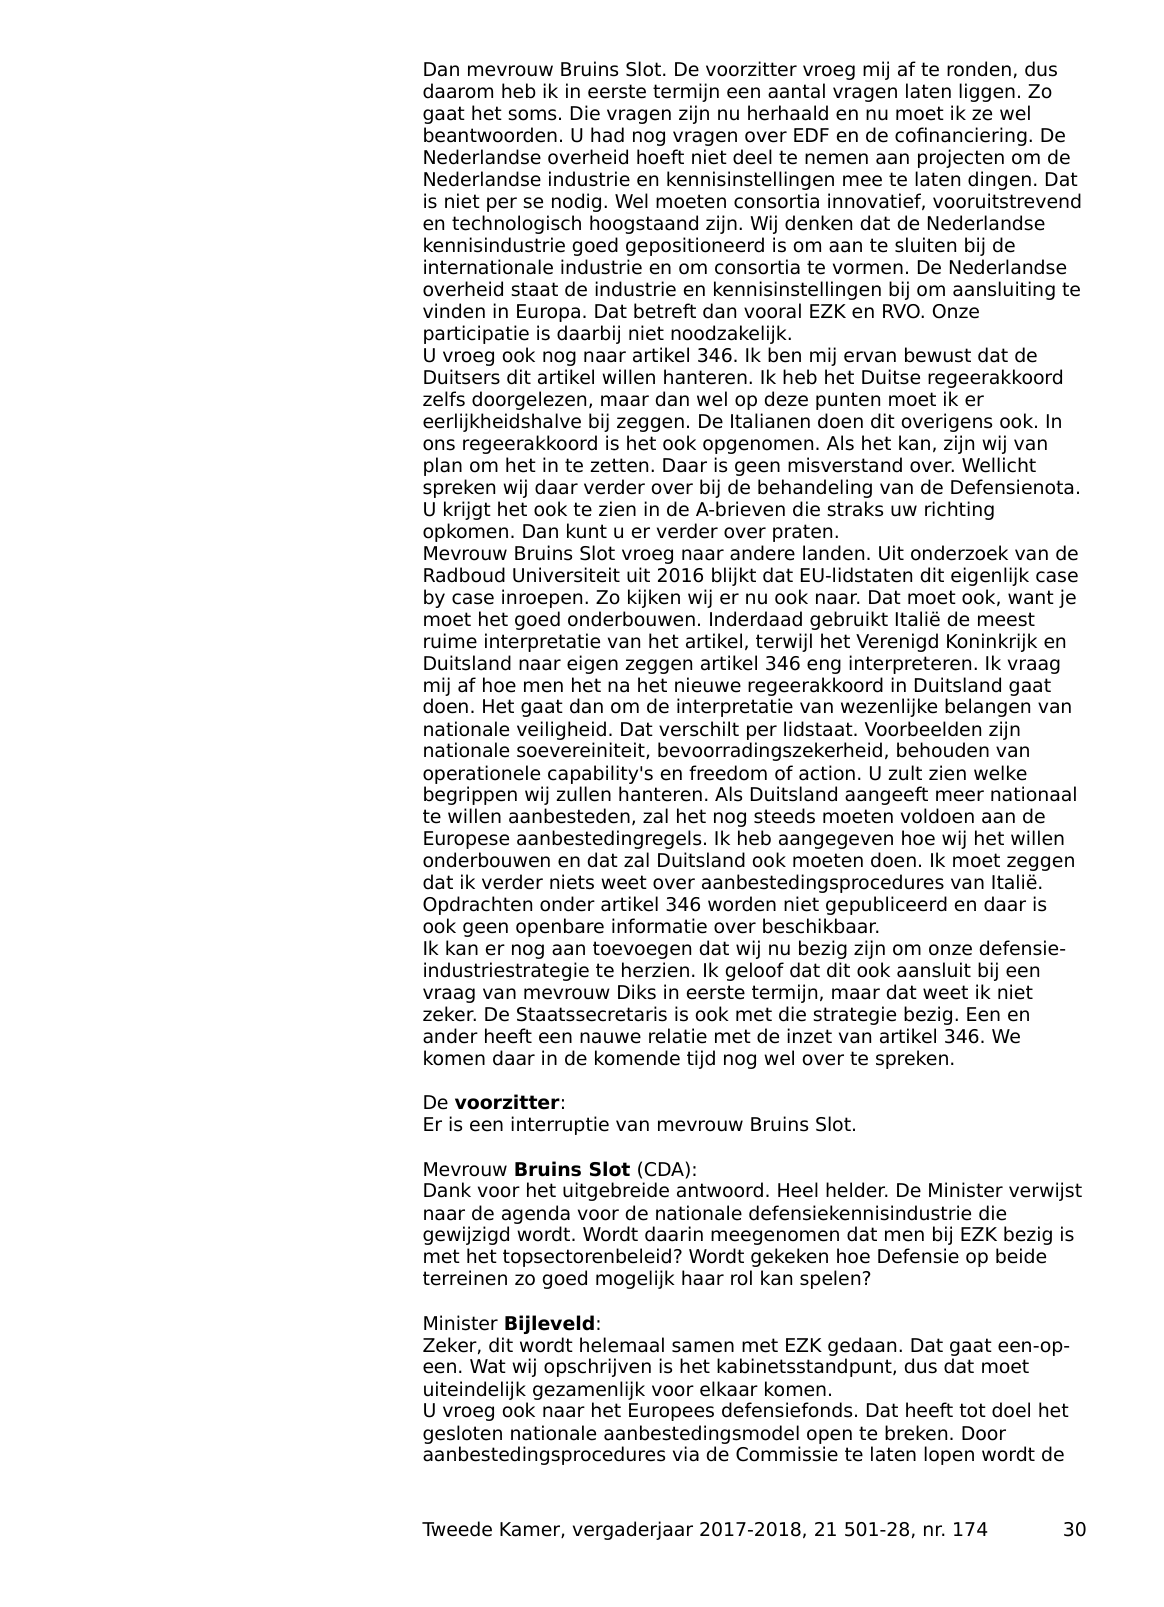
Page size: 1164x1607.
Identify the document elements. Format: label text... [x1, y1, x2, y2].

text Zeker, dit wordt helemaal samen met EZK gedaan. Dat gaat een-op-een. Wat wij opschrijven is het kabinetsstandpunt, dus dat moet uiteindelijk gezamenlijk voor elkaar komen. [422, 1334, 1087, 1400]
text Dan mevrouw Bruins Slot. De voorzitter vroeg mij af te ronden, dus daarom heb ik in eerste termijn een aantal vragen laten liggen. Zo gaat het soms. Die vragen zijn nu herhaald en nu moet ik ze wel beantwoorden. U had nog vragen over EDF en de cofinanciering. De Nederlandse overheid hoeft niet deel te nemen aan projecten om de Nederlandse industrie en kennisinstellingen mee te laten dingen. Dat is niet per se nodig. Wel moeten consortia innovatief, vooruitstrevend en technologisch hoogstaand zijn. Wij denken dat de Nederlandse kennisindustrie goed gepositioneerd is om aan te sluiten bij de internationale industrie en om consortia te vormen. De Nederlandse overheid staat de industrie en kennisinstellingen bij om aansluiting te vinden in Europa. Dat betreft dan vooral EZK en RVO. Onze participatie is daarbij niet noodzakelijk. [422, 59, 1087, 345]
text De voorzitter: [422, 1092, 1087, 1114]
text Minister Bijleveld: [422, 1312, 1087, 1334]
text U vroeg ook naar het Europees defensiefonds. Dat heeft tot doel het gesloten nationale aanbestedingsmodel open te breken. Door aanbestedingsprocedures via de Commissie te laten lopen wordt de [422, 1400, 1087, 1466]
text Mevrouw Bruins Slot vroeg naar andere landen. Uit onderzoek van de Radboud Universiteit uit 2016 blijkt dat EU-lidstaten dit eigenlijk case by case inroepen. Zo kijken wij er nu ook naar. Dat moet ook, want je moet het goed onderbouwen. Inderdaad gebruikt Italië de meest ruime interpretatie van het artikel, terwijl het Verenigd Koninkrijk en Duitsland naar eigen zeggen artikel 346 eng interpreteren. Ik vraag mij af hoe men het na het nieuwe regeerakkoord in Duitsland gaat doen. Het gaat dan om de interpretatie van wezenlijke belangen van nationale veiligheid. Dat verschilt per lidstaat. Voorbeelden zijn nationale soevereiniteit, bevoorradingszekerheid, behouden van operationele capability's en freedom of action. U zult zien welke begrippen wij zullen hanteren. Als Duitsland aangeeft meer nationaal te willen aanbesteden, zal het nog steeds moeten voldoen aan de Europese aanbestedingregels. Ik heb aangegeven hoe wij het willen onderbouwen en dat zal Duitsland ook moeten doen. Ik moet zeggen dat ik verder niets weet over aanbestedingsprocedures van Italië. Opdrachten onder artikel 346 worden niet gepubliceerd en daar is ook geen openbare informatie over beschikbaar. [422, 543, 1087, 938]
text Er is een interruptie van mevrouw Bruins Slot. [422, 1114, 1087, 1136]
text Dank voor het uitgebreide antwoord. Heel helder. De Minister verwijst naar de agenda voor de nationale defensiekennisindustrie die gewijzigd wordt. Wordt daarin meegenomen dat men bij EZK bezig is met het topsectorenbeleid? Wordt gekeken hoe Defensie op beide terreinen zo goed mogelijk haar rol kan spelen? [422, 1180, 1087, 1290]
text Ik kan er nog aan toevoegen dat wij nu bezig zijn om onze defensie-industriestrategie te herzien. Ik geloof dat dit ook aansluit bij een vraag van mevrouw Diks in eerste termijn, maar dat weet ik niet zeker. De Staatssecretaris is ook met die strategie bezig. Een en ander heeft een nauwe relatie met de inzet van artikel 346. We komen daar in de komende tijd nog wel over te spreken. [422, 938, 1087, 1070]
text Mevrouw Bruins Slot (CDA): [422, 1158, 1087, 1180]
text U vroeg ook nog naar artikel 346. Ik ben mij ervan bewust dat de Duitsers dit artikel willen hanteren. Ik heb het Duitse regeerakkoord zelfs doorgelezen, maar dan wel op deze punten moet ik er eerlijkheidshalve bij zeggen. De Italianen doen dit overigens ook. In ons regeerakkoord is het ook opgenomen. Als het kan, zijn wij van plan om het in te zetten. Daar is geen misverstand over. Wellicht spreken wij daar verder over bij de behandeling van de Defensienota. U krijgt het ook te zien in de A-brieven die straks uw richting opkomen. Dan kunt u er verder over praten. [422, 345, 1087, 543]
